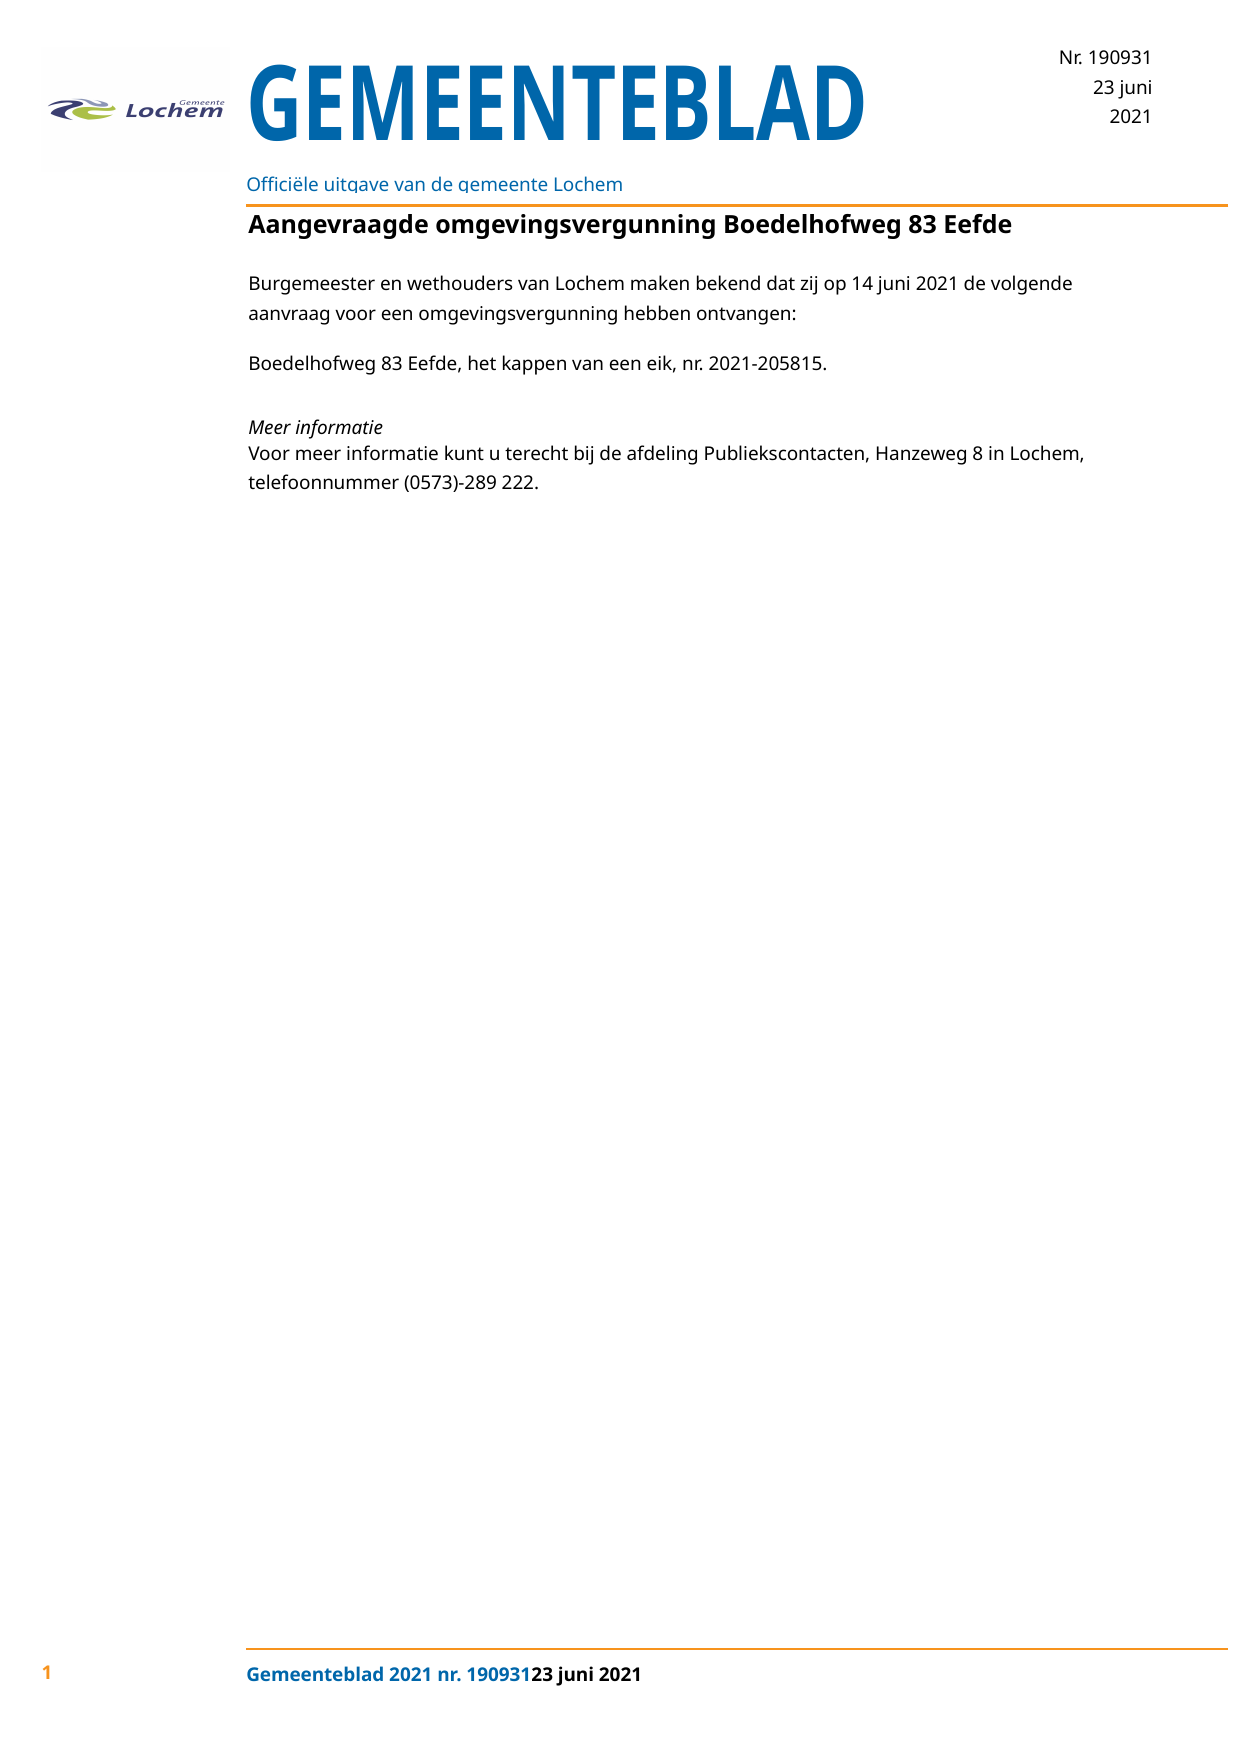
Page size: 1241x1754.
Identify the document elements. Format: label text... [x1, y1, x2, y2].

picture [41, 47, 231, 172]
text Meer informatie [248, 414, 1152, 440]
text Voor meer informatie kunt u terecht bij de afdeling Publiekscontacten, Hanzeweg 8 in Lochem, telefoonnummer (0573)-289 222. [248, 440, 1152, 495]
text Burgemeester en wethouders van Lochem maken bekend dat zij op 14 juni 2021 de volgende aanvraag voor een omgevingsvergunning hebben ontvangen: [248, 270, 1152, 326]
text Boedelhofweg 83 Eefde, het kappen van een eik, nr. 2021-205815. [248, 350, 1152, 376]
text Aangevraagde omgevingsvergunning Boedelhofweg 83 Eefde [248, 207, 1152, 241]
